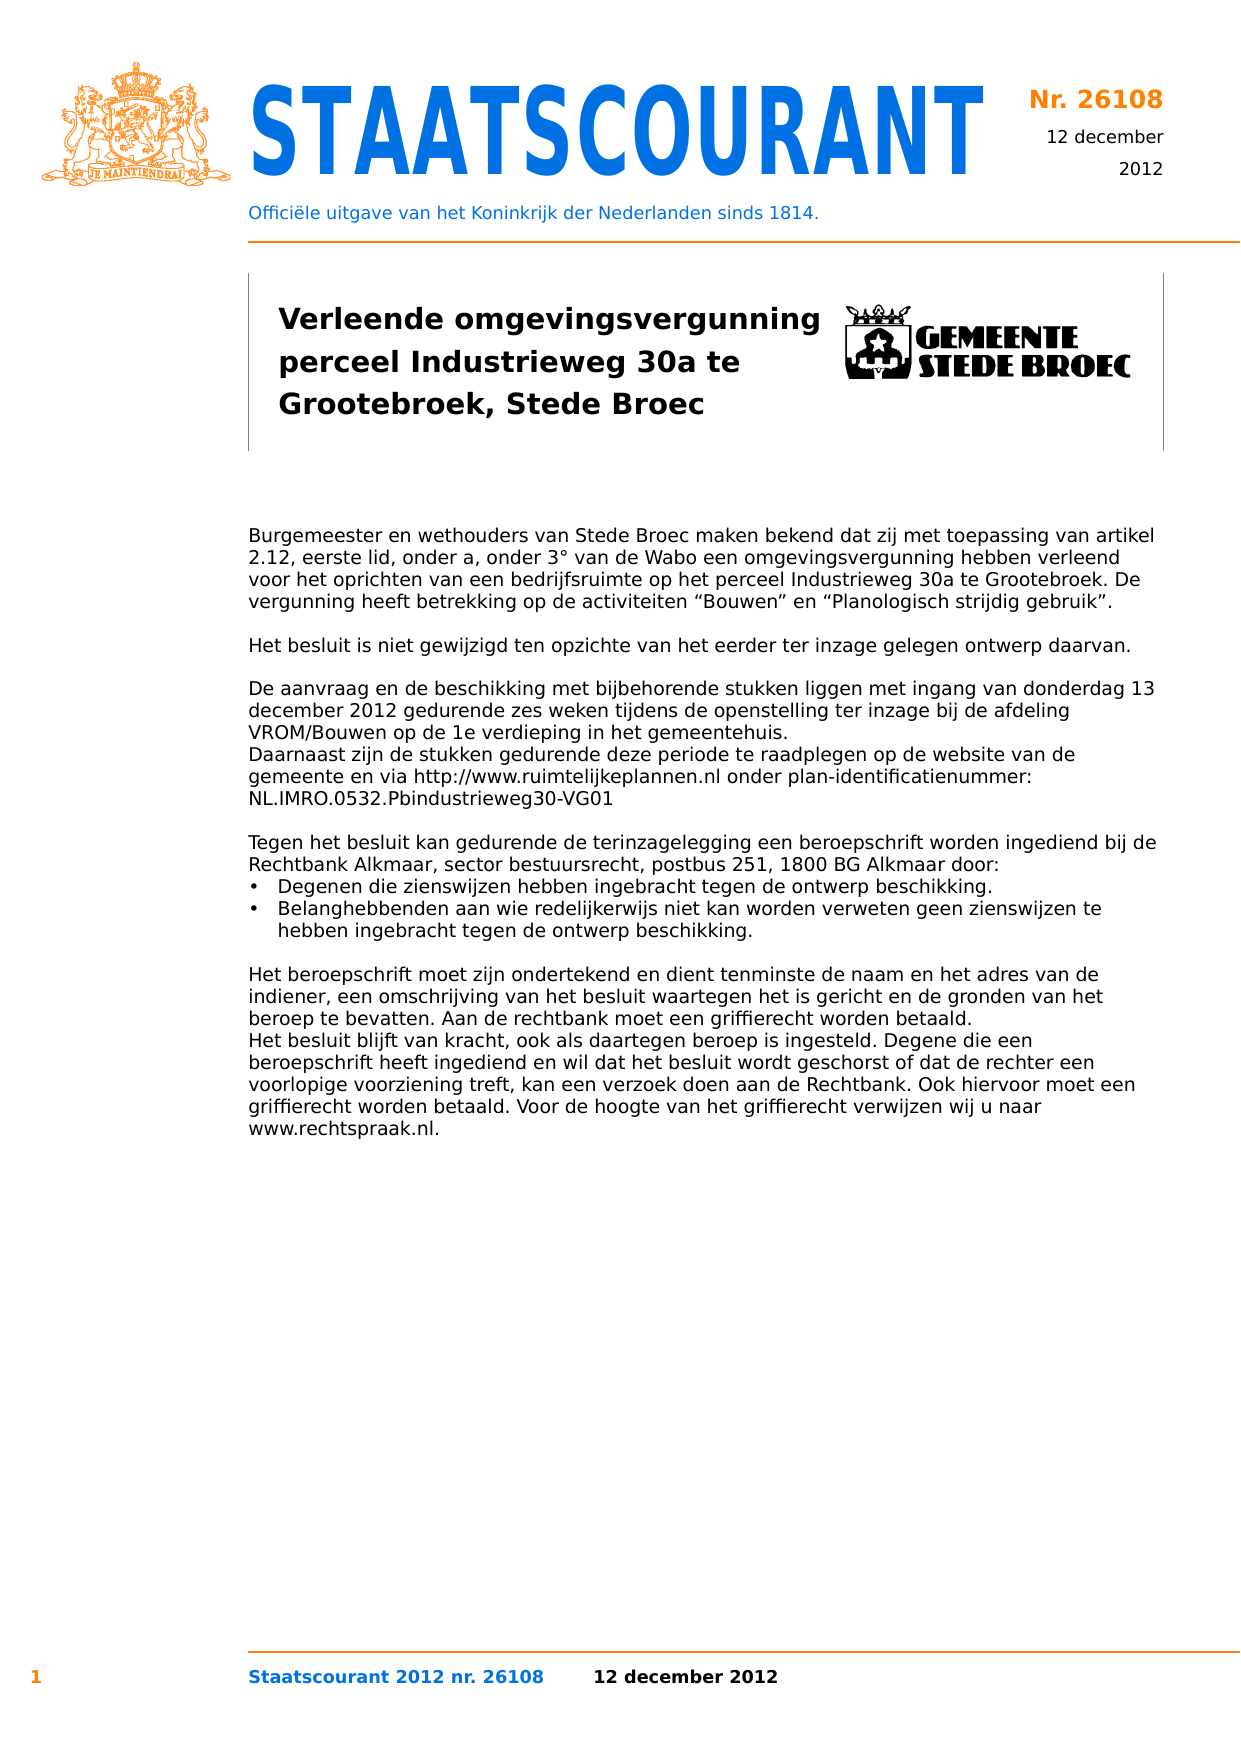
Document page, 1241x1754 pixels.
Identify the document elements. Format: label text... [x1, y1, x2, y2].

table_header Nr. 26108 [998, 62, 1240, 121]
text Daarnaast zijn de stukken gedurende deze periode te raadplegen op de website van de gemeente en via http://www.ruimtelijkeplannen.nl onder plan-identificatienummer: NL.IMRO.0532.Pbindustrieweg30-VG01 [248, 744, 1163, 810]
text • Belanghebbenden aan wie redelijkerwijs niet kan worden verweten geen zienswijzen te hebben ingebracht tegen de ontwerp beschikking. [248, 898, 1163, 942]
table_cell 2012 [998, 153, 1240, 203]
picture [41, 62, 231, 186]
table_header [25, 62, 248, 241]
text Het besluit blijft van kracht, ook als daartegen beroep is ingesteld. Degene die een beroepschrift heeft ingediend en wil dat het besluit wordt geschorst of dat de rechter een voorlopige voorziening treft, kan een verzoek doen aan de Rechtbank. Ook hiervoor moet een griffierecht worden betaald. Voor de hoogte van het griffierecht verwijzen wij u naar www.rechtspraak.nl. [248, 1030, 1163, 1140]
text Burgemeester en wethouders van Stede Broec maken bekend dat zij met toepassing van artikel 2.12, eerste lid, onder a, onder 3° van de Wabo een omgevingsvergunning hebben verleend voor het oprichten van een bedrijfsruimte op het perceel Industrieweg 30a te Grootebroek. De vergunning heeft betrekking op de activiteiten “Bouwen” en “Planologisch strijdig gebruik”. [248, 525, 1163, 613]
text Het besluit is niet gewijzigd ten opzichte van het eerder ter inzage gelegen ontwerp daarvan. [248, 634, 1163, 656]
table_cell Officiële uitgave van het Koninkrijk der Nederlanden sinds 1814. [248, 203, 1240, 241]
text De aanvraag en de beschikking met bijbehorende stukken liggen met ingang van donderdag 13 december 2012 gedurende zes weken tijdens de openstelling ter inzage bij de afdeling VROM/Bouwen op de 1e verdieping in het gemeentehuis. [248, 678, 1163, 744]
text Het beroepschrift moet zijn ondertekend en dient tenminste de naam en het adres van de indiener, een omschrijving van het besluit waartegen het is gericht en de gronden van het beroep te bevatten. Aan de rechtbank moet een griffierecht worden betaald. [248, 964, 1163, 1030]
picture [844, 302, 1134, 380]
table_header STAATSCOURANT [248, 62, 998, 203]
text • Degenen die zienswijzen hebben ingebracht tegen de ontwerp beschikking. [248, 876, 1163, 898]
subtitle Verleende omgevingsvergunning perceel Industrieweg 30a te Grootebroek, Stede Broec [249, 273, 1163, 451]
table_cell 12 december [998, 121, 1240, 153]
text Tegen het besluit kan gedurende de terinzagelegging een beroepschrift worden ingediend bij de Rechtbank Alkmaar, sector bestuursrecht, postbus 251, 1800 BG Alkmaar door: [248, 832, 1163, 876]
